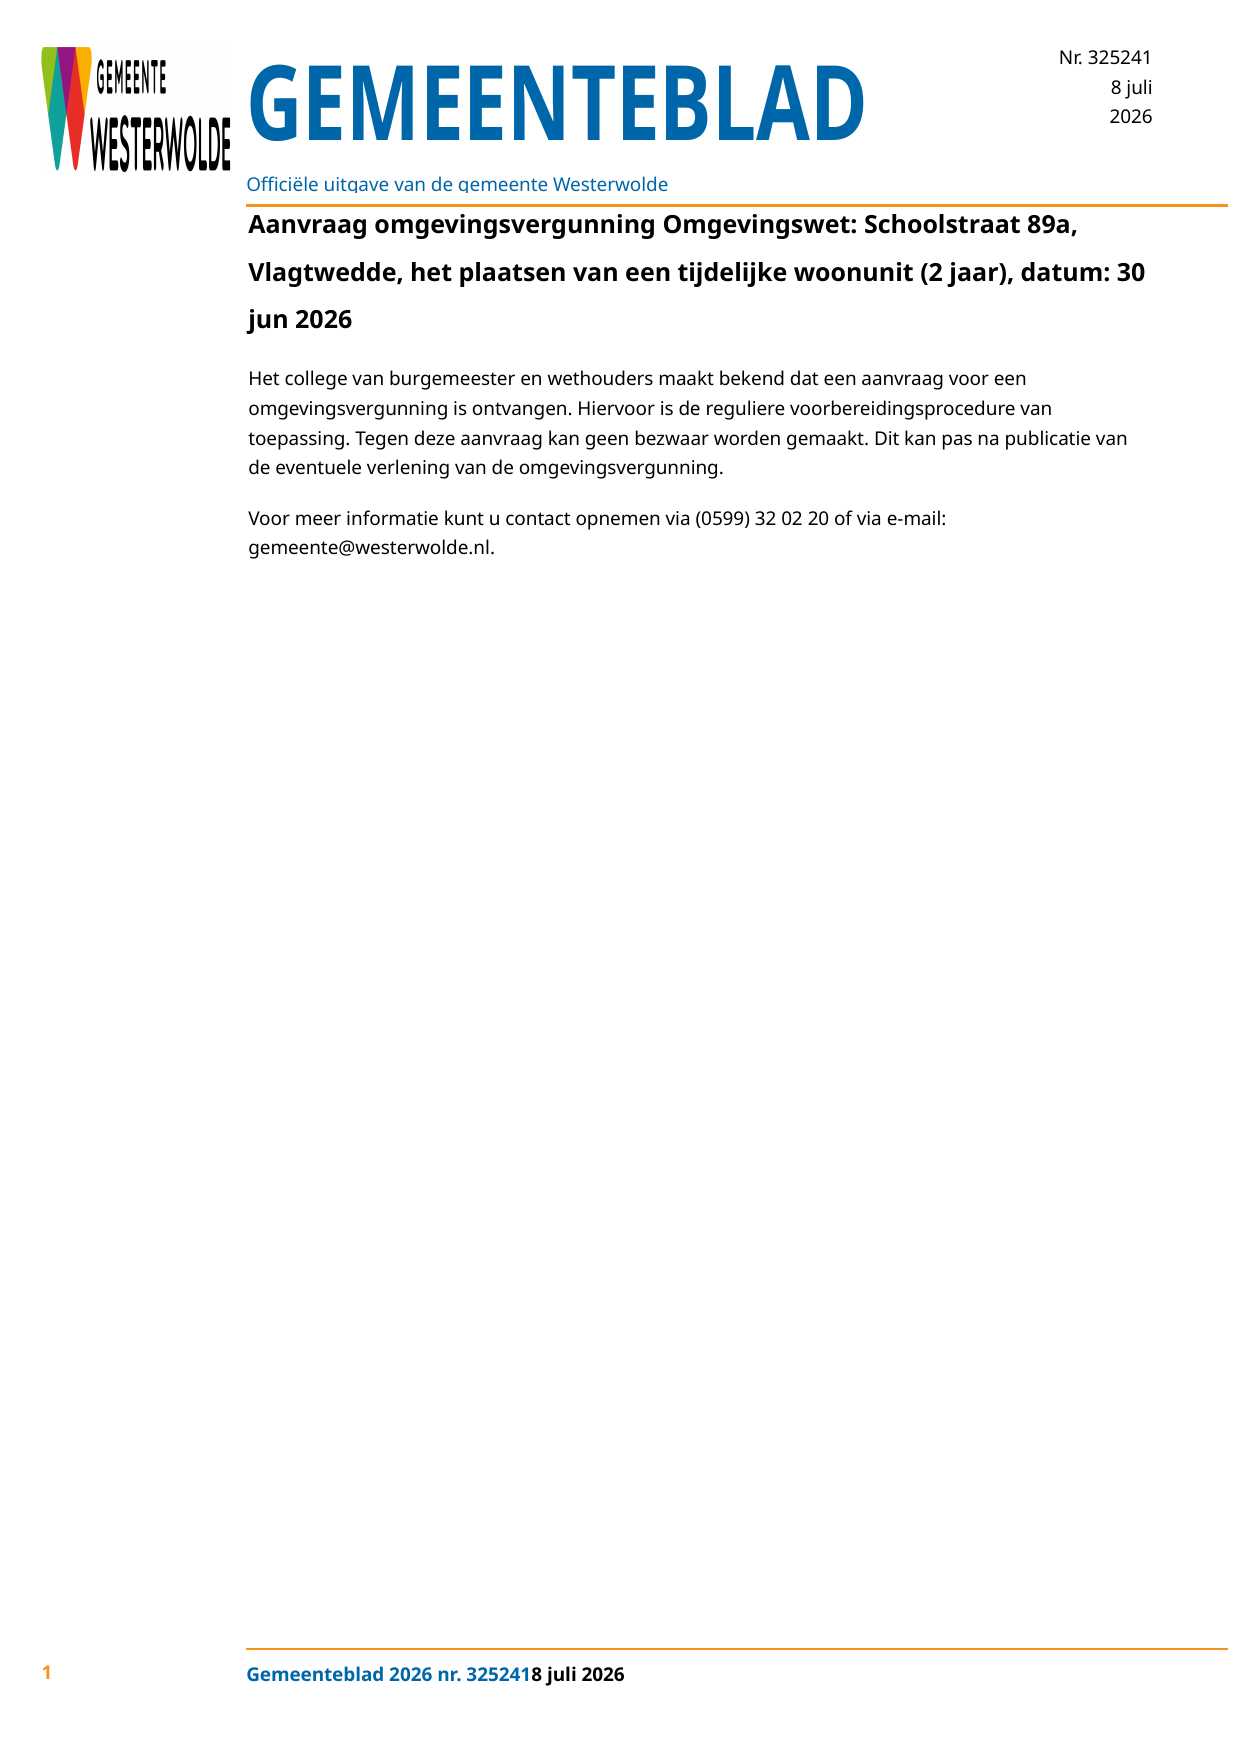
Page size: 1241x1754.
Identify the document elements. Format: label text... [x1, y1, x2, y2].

text Voor meer informatie kunt u contact opnemen via (0599) 32 02 20 of via e-mail: gemeente@westerwolde.nl. [248, 505, 1152, 560]
text Aanvraag omgevingsvergunning Omgevingswet: Schoolstraat 89a, Vlagtwedde, het plaatsen van een tijdelijke woonunit (2 jaar), datum: 30 jun 2026 [248, 207, 1152, 336]
picture [41, 47, 231, 172]
text Het college van burgemeester en wethouders maakt bekend dat een aanvraag voor een omgevingsvergunning is ontvangen. Hiervoor is de reguliere voorbereidingsprocedure van toepassing. Tegen deze aanvraag kan geen bezwaar worden gemaakt. Dit kan pas na publicatie van de eventuele verlening van de omgevingsvergunning. [248, 366, 1152, 480]
